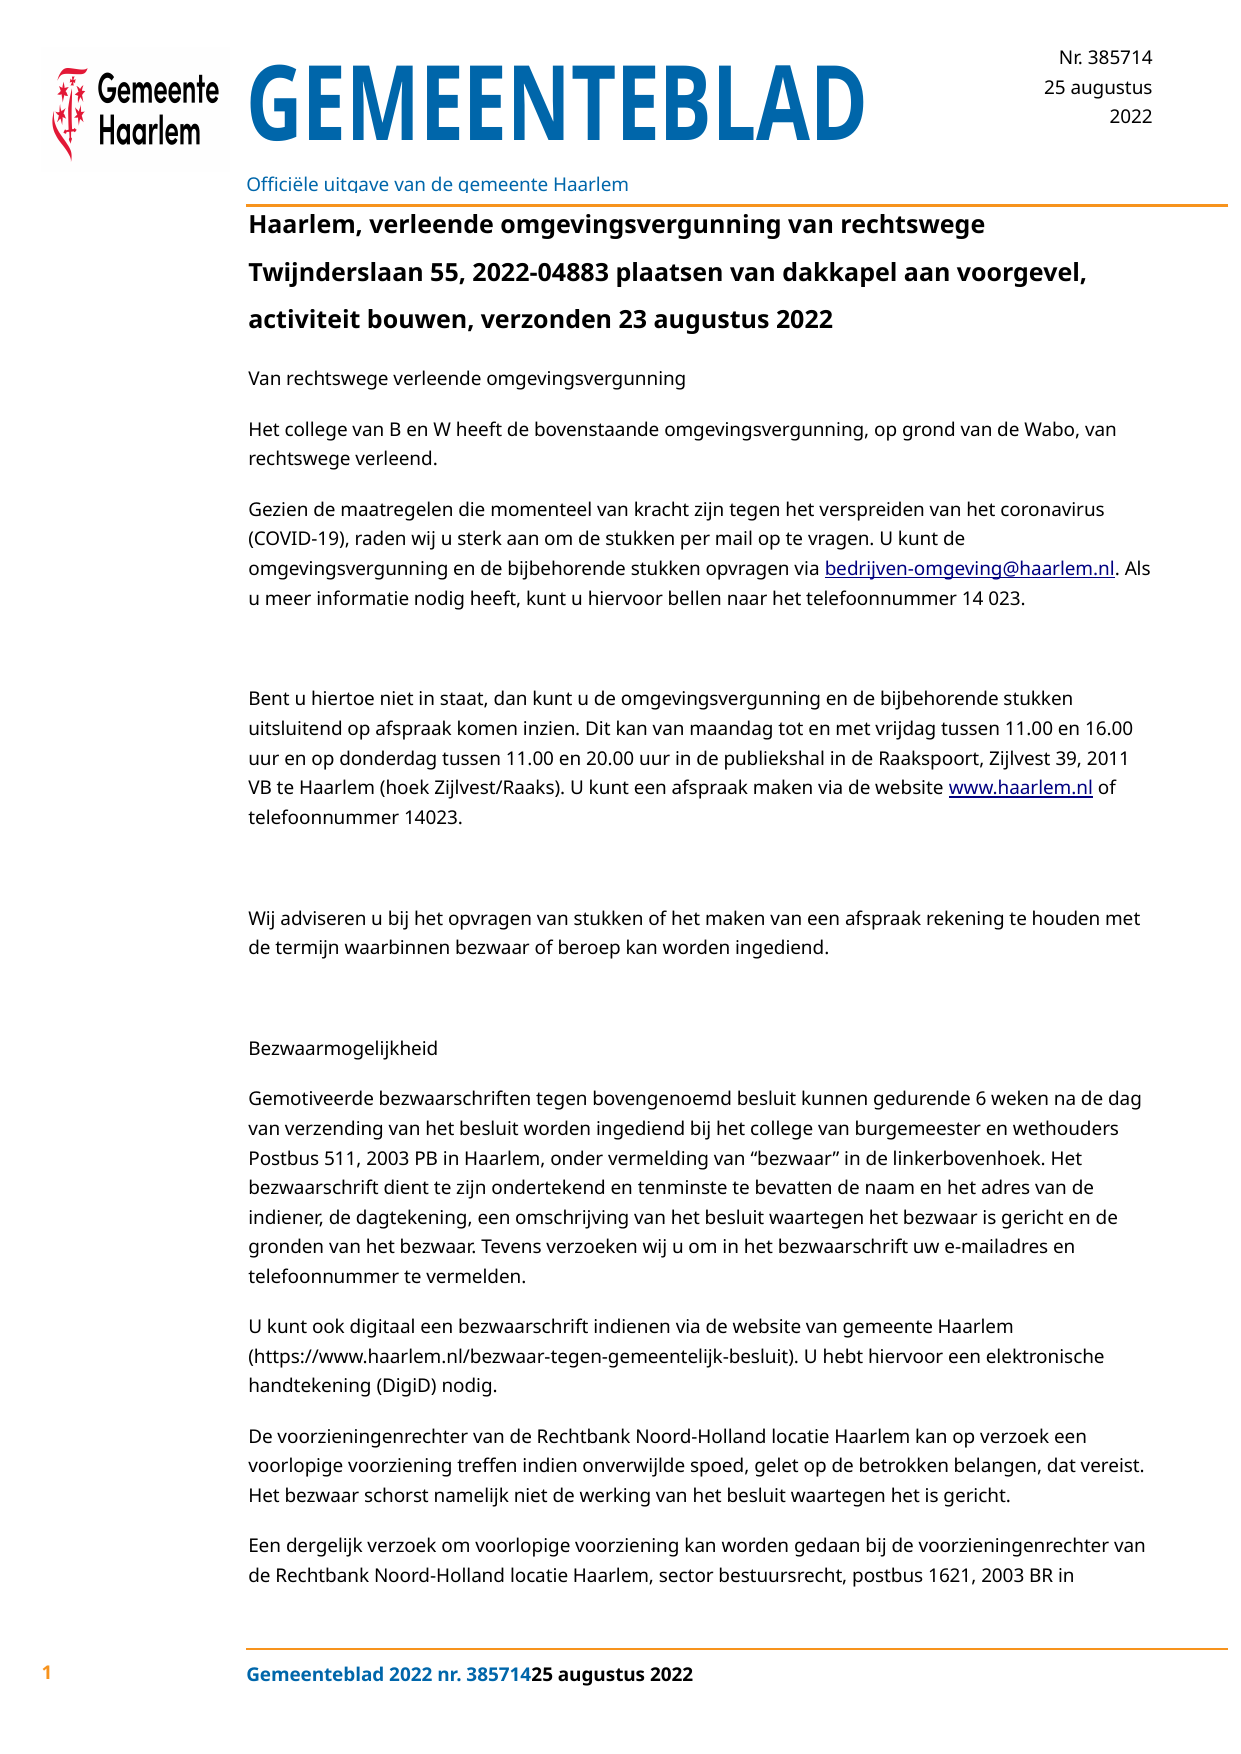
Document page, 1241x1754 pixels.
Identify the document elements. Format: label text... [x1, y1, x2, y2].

text Van rechtswege verleende omgevingsvergunning [248, 366, 1152, 391]
text Gezien de maatregelen die momenteel van kracht zijn tegen het verspreiden van het coronavirus (COVID-19), raden wij u sterk aan om de stukken per mail op te vragen. U kunt de omgevingsvergunning en de bijbehorende stukken opvragen via bedrijven-omgeving@haarlem.nl. Als u meer informatie nodig heeft, kunt u hiervoor bellen naar het telefoonnummer 14 023. [248, 496, 1152, 610]
text U kunt ook digitaal een bezwaarschrift indienen via de website van gemeente Haarlem (https://www.haarlem.nl/bezwaar-tegen-gemeentelijk-besluit). U hebt hiervoor een elektronische handtekening (DigiD) nodig. [248, 1313, 1152, 1398]
picture [41, 47, 231, 172]
text Bezwaarmogelijkheid [248, 1035, 1152, 1061]
text Bent u hiertoe niet in staat, dan kunt u de omgevingsvergunning en de bijbehorende stukken uitsluitend op afspraak komen inzien. Dit kan van maandag tot en met vrijdag tussen 11.00 en 16.00 uur en op donderdag tussen 11.00 en 20.00 uur in de publiekshal in de Raakspoort, Zijlvest 39, 2011 VB te Haarlem (hoek Zijlvest/Raaks). U kunt een afspraak maken via de website www.haarlem.nl of telefoonnummer 14023. [248, 686, 1152, 829]
text Het college van B en W heeft de bovenstaande omgevingsvergunning, op grond van de Wabo, van rechtswege verleend. [248, 416, 1152, 471]
text Een dergelijk verzoek om voorlopige voorziening kan worden gedaan bij de voorzieningenrechter van de Rechtbank Noord-Holland locatie Haarlem, sector bestuursrecht, postbus 1621, 2003 BR in [248, 1533, 1152, 1588]
text Wij adviseren u bij het opvragen van stukken of het maken van een afspraak rekening te houden met de termijn waarbinnen bezwaar of beroep kan worden ingediend. [248, 905, 1152, 960]
text Haarlem, verleende omgevingsvergunning van rechtswege Twijnderslaan 55, 2022-04883 plaatsen van dakkapel aan voorgevel, activiteit bouwen, verzonden 23 augustus 2022 [248, 207, 1152, 336]
text De voorzieningenrechter van de Rechtbank Noord-Holland locatie Haarlem kan op verzoek een voorlopige voorziening treffen indien onverwijlde spoed, gelet op de betrokken belangen, dat vereist. Het bezwaar schorst namelijk niet de werking van het besluit waartegen het is gericht. [248, 1423, 1152, 1508]
text Gemotiveerde bezwaarschriften tegen bovengenoemd besluit kunnen gedurende 6 weken na de dag van verzending van het besluit worden ingediend bij het college van burgemeester en wethouders Postbus 511, 2003 PB in Haarlem, onder vermelding van “bezwaar” in de linkerbovenhoek. Het bezwaarschrift dient te zijn ondertekend en tenminste te bevatten de naam en het adres van de indiener, de dagtekening, een omschrijving van het besluit waartegen het bezwaar is gericht en de gronden van het bezwaar. Tevens verzoeken wij u om in het bezwaarschrift uw e-mailadres en telefoonnummer te vermelden. [248, 1086, 1152, 1289]
